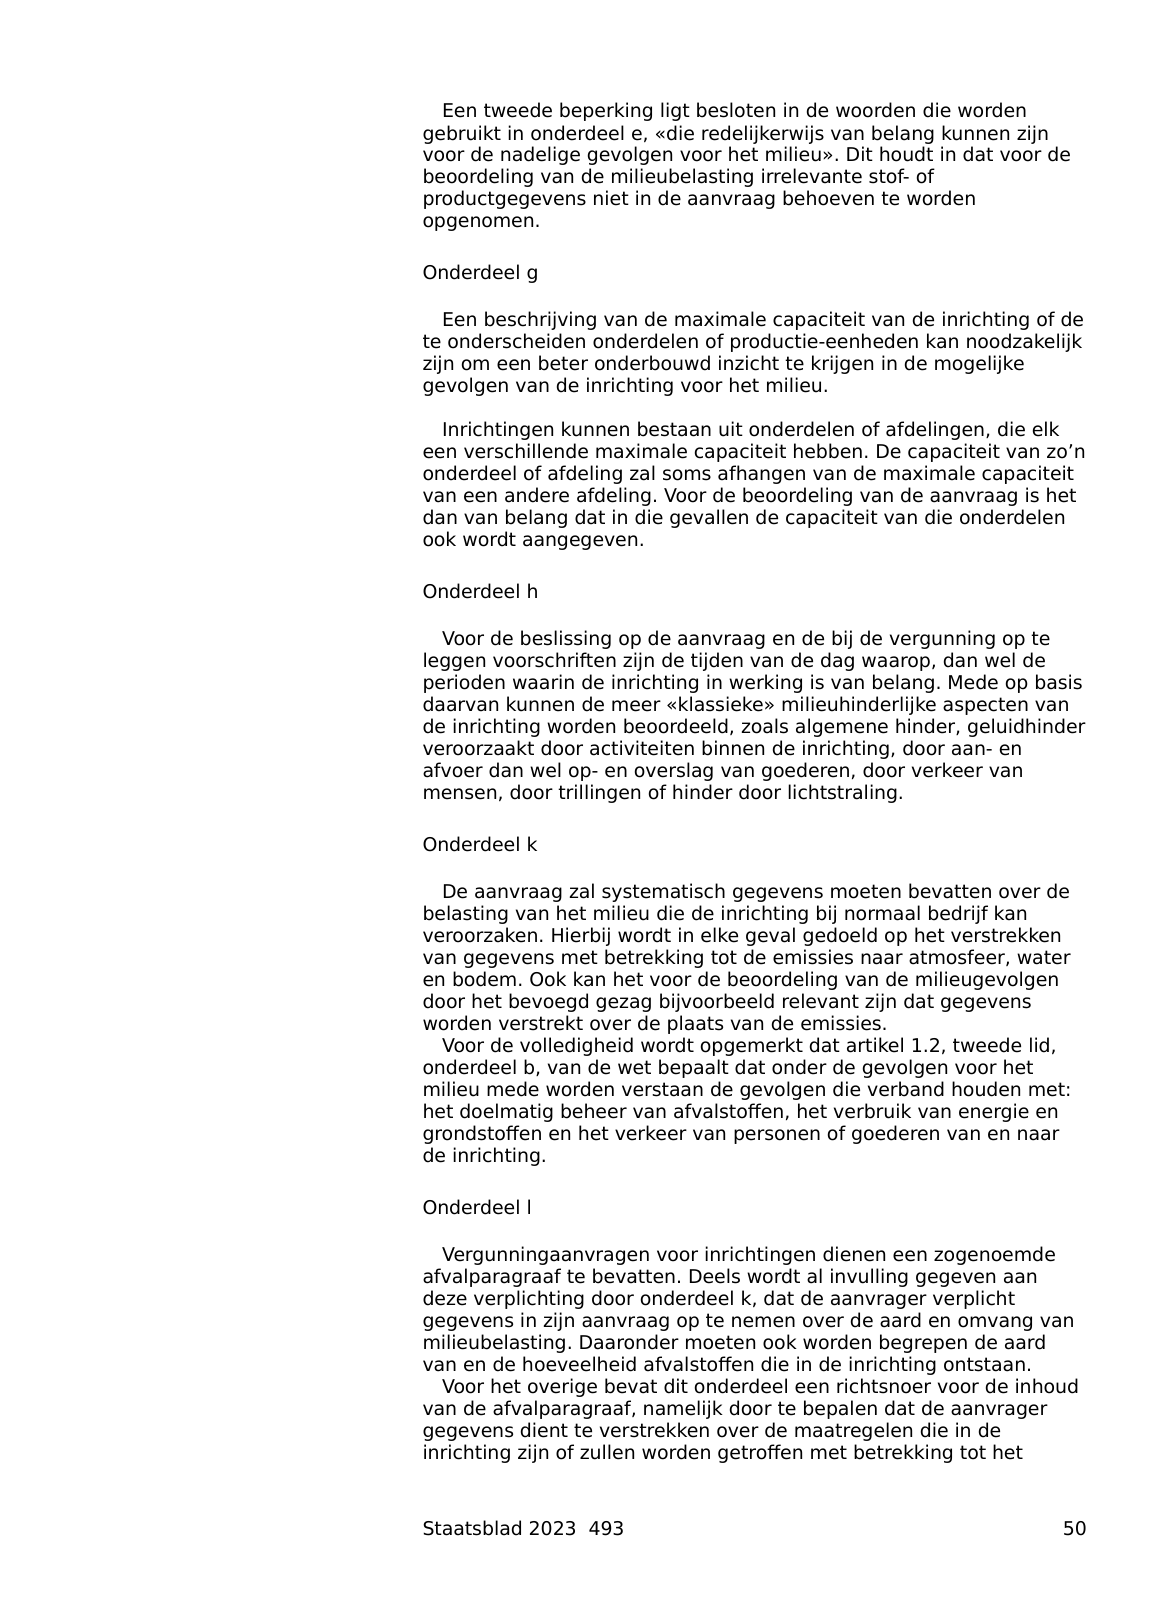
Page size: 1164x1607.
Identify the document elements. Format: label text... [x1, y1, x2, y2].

text Een tweede beperking ligt besloten in de woorden die worden gebruikt in onderdeel e, «die redelijkerwijs van belang kunnen zijn voor de nadelige gevolgen voor het milieu». Dit houdt in dat voor de beoordeling van de milieubelasting irrelevante stof- of productgegevens niet in de aanvraag behoeven te worden opgenomen. [422, 100, 1087, 232]
text Een beschrijving van de maximale capaciteit van de inrichting of de te onderscheiden onderdelen of productie-eenheden kan noodzakelijk zijn om een beter onderbouwd inzicht te krijgen in de mogelijke gevolgen van de inrichting voor het milieu. [422, 309, 1087, 397]
subtitle Onderdeel l [422, 1197, 1087, 1219]
text Vergunningaanvragen voor inrichtingen dienen een zogenoemde afvalparagraaf te bevatten. Deels wordt al invulling gegeven aan deze verplichting door onderdeel k, dat de aanvrager verplicht gegevens in zijn aanvraag op te nemen over de aard en omvang van milieubelasting. Daaronder moeten ook worden begrepen de aard van en de hoeveelheid afvalstoffen die in de inrichting ontstaan. [422, 1244, 1087, 1376]
text Voor de volledigheid wordt opgemerkt dat artikel 1.2, tweede lid, onderdeel b, van de wet bepaalt dat onder de gevolgen voor het milieu mede worden verstaan de gevolgen die verband houden met: het doelmatig beheer van afvalstoffen, het verbruik van energie en grondstoffen en het verkeer van personen of goederen van en naar de inrichting. [422, 1035, 1087, 1167]
text Voor het overige bevat dit onderdeel een richtsnoer voor de inhoud van de afvalparagraaf, namelijk door te bepalen dat de aanvrager gegevens dient te verstrekken over de maatregelen die in de inrichting zijn of zullen worden getroffen met betrekking tot het [422, 1376, 1087, 1463]
text Inrichtingen kunnen bestaan uit onderdelen of afdelingen, die elk een verschillende maximale capaciteit hebben. De capaciteit van zo’n onderdeel of afdeling zal soms afhangen van de maximale capaciteit van een andere afdeling. Voor de beoordeling van de aanvraag is het dan van belang dat in die gevallen de capaciteit van die onderdelen ook wordt aangegeven. [422, 419, 1087, 551]
subtitle Onderdeel h [422, 581, 1087, 603]
text Voor de beslissing op de aanvraag en de bij de vergunning op te leggen voorschriften zijn de tijden van de dag waarop, dan wel de perioden waarin de inrichting in werking is van belang. Mede op basis daarvan kunnen de meer «klassieke» milieuhinderlijke aspecten van de inrichting worden beoordeeld, zoals algemene hinder, geluidhinder veroorzaakt door activiteiten binnen de inrichting, door aan- en afvoer dan wel op- en overslag van goederen, door verkeer van mensen, door trillingen of hinder door lichtstraling. [422, 628, 1087, 804]
subtitle Onderdeel k [422, 834, 1087, 856]
subtitle Onderdeel g [422, 262, 1087, 284]
text De aanvraag zal systematisch gegevens moeten bevatten over de belasting van het milieu die de inrichting bij normaal bedrijf kan veroorzaken. Hierbij wordt in elke geval gedoeld op het verstrekken van gegevens met betrekking tot de emissies naar atmosfeer, water en bodem. Ook kan het voor de beoordeling van de milieugevolgen door het bevoegd gezag bijvoorbeeld relevant zijn dat gegevens worden verstrekt over de plaats van de emissies. [422, 881, 1087, 1035]
